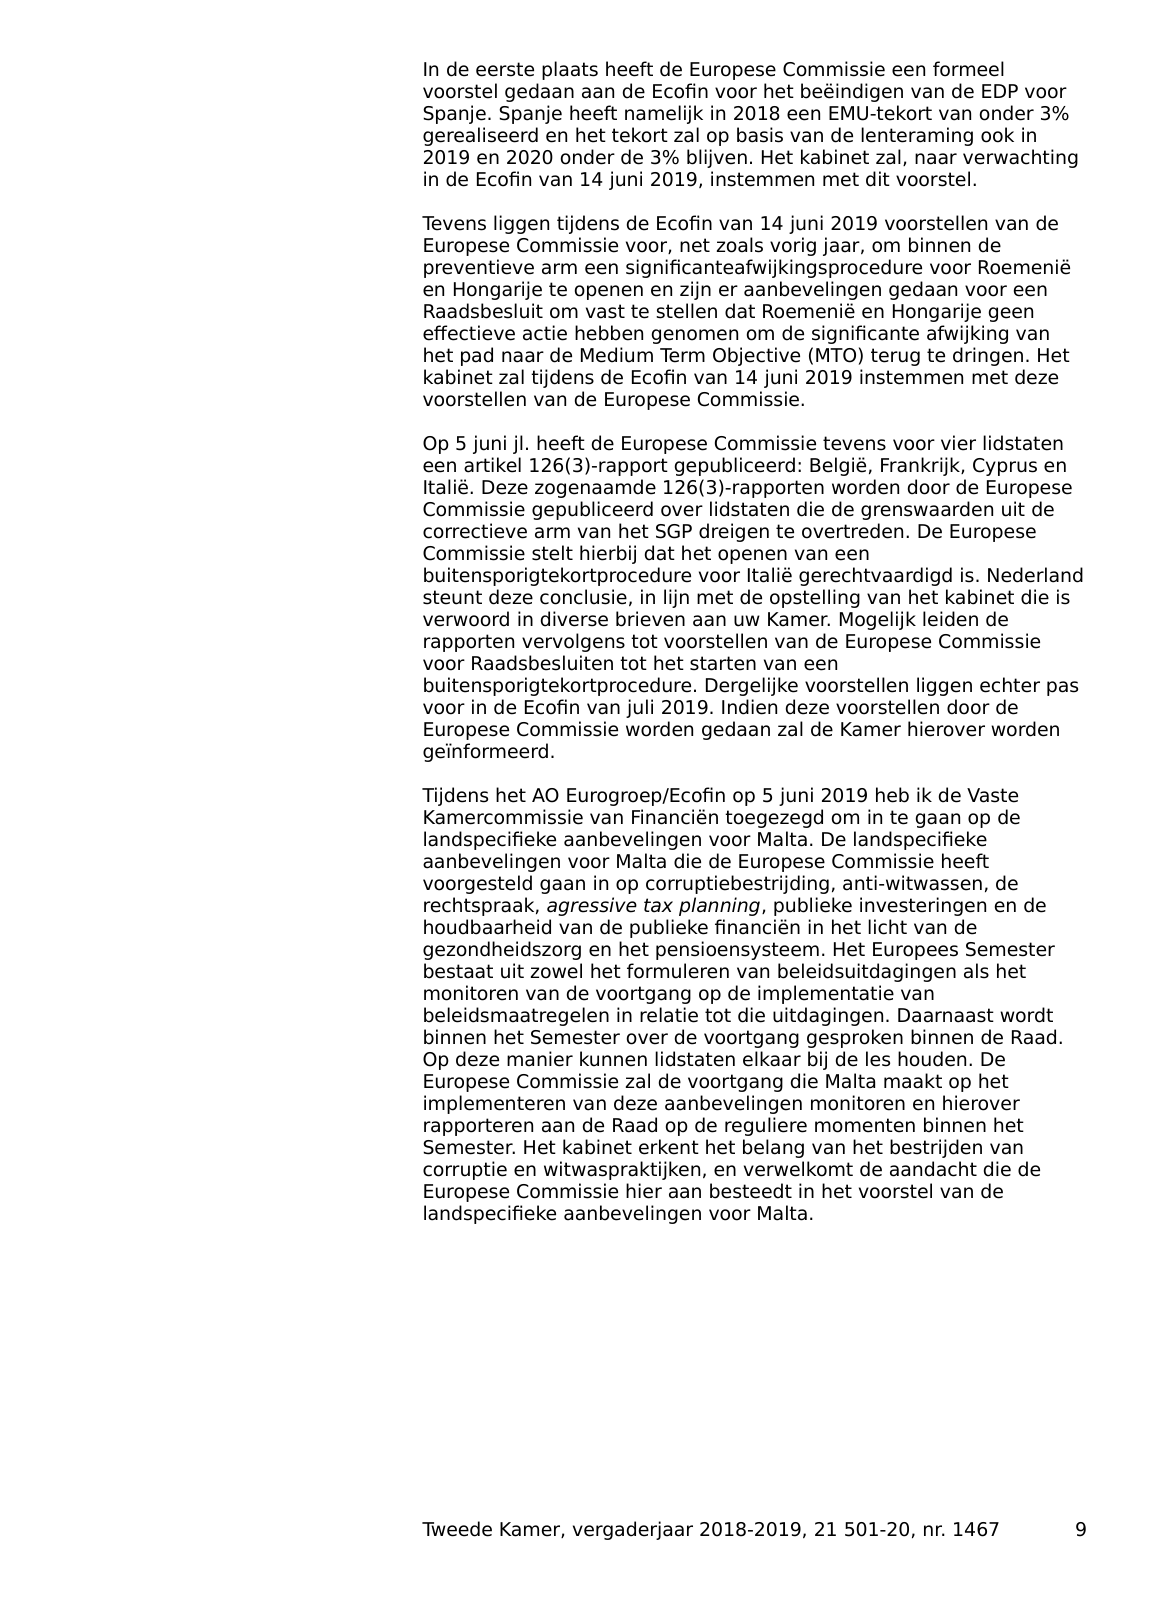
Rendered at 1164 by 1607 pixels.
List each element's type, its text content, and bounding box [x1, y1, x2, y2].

text Op 5 juni jl. heeft de Europese Commissie tevens voor vier lidstaten een artikel 126(3)-rapport gepubliceerd: België, Frankrijk, Cyprus en Italië. Deze zogenaamde 126(3)-rapporten worden door de Europese Commissie gepubliceerd over lidstaten die de grenswaarden uit de correctieve arm van het SGP dreigen te overtreden. De Europese Commissie stelt hierbij dat het openen van een buitensporigtekortprocedure voor Italië gerechtvaardigd is. Nederland steunt deze conclusie, in lijn met de opstelling van het kabinet die is verwoord in diverse brieven aan uw Kamer. Mogelijk leiden de rapporten vervolgens tot voorstellen van de Europese Commissie voor Raadsbesluiten tot het starten van een buitensporigtekortprocedure. Dergelijke voorstellen liggen echter pas voor in de Ecofin van juli 2019. Indien deze voorstellen door de Europese Commissie worden gedaan zal de Kamer hierover worden geïnformeerd. [422, 433, 1087, 763]
text Tevens liggen tijdens de Ecofin van 14 juni 2019 voorstellen van de Europese Commissie voor, net zoals vorig jaar, om binnen de preventieve arm een significanteafwijkingsprocedure voor Roemenië en Hongarije te openen en zijn er aanbevelingen gedaan voor een Raadsbesluit om vast te stellen dat Roemenië en Hongarije geen effectieve actie hebben genomen om de significante afwijking van het pad naar de Medium Term Objective (MTO) terug te dringen. Het kabinet zal tijdens de Ecofin van 14 juni 2019 instemmen met deze voorstellen van de Europese Commissie. [422, 213, 1087, 411]
text Tijdens het AO Eurogroep/Ecofin op 5 juni 2019 heb ik de Vaste Kamercommissie van Financiën toegezegd om in te gaan op de landspecifieke aanbevelingen voor Malta. De landspecifieke aanbevelingen voor Malta die de Europese Commissie heeft voorgesteld gaan in op corruptiebestrijding, anti-witwassen, de rechtspraak, agressive tax planning, publieke investeringen en de houdbaarheid van de publieke financiën in het licht van de gezondheidszorg en het pensioensysteem. Het Europees Semester bestaat uit zowel het formuleren van beleidsuitdagingen als het monitoren van de voortgang op de implementatie van beleidsmaatregelen in relatie tot die uitdagingen. Daarnaast wordt binnen het Semester over de voortgang gesproken binnen de Raad. Op deze manier kunnen lidstaten elkaar bij de les houden. De Europese Commissie zal de voortgang die Malta maakt op het implementeren van deze aanbevelingen monitoren en hierover rapporteren aan de Raad op de reguliere momenten binnen het Semester. Het kabinet erkent het belang van het bestrijden van corruptie en witwaspraktijken, en verwelkomt de aandacht die de Europese Commissie hier aan besteedt in het voorstel van de landspecifieke aanbevelingen voor Malta. [422, 785, 1087, 1224]
text In de eerste plaats heeft de Europese Commissie een formeel voorstel gedaan aan de Ecofin voor het beëindigen van de EDP voor Spanje. Spanje heeft namelijk in 2018 een EMU-tekort van onder 3% gerealiseerd en het tekort zal op basis van de lenteraming ook in 2019 en 2020 onder de 3% blijven. Het kabinet zal, naar verwachting in de Ecofin van 14 juni 2019, instemmen met dit voorstel. [422, 59, 1087, 191]
